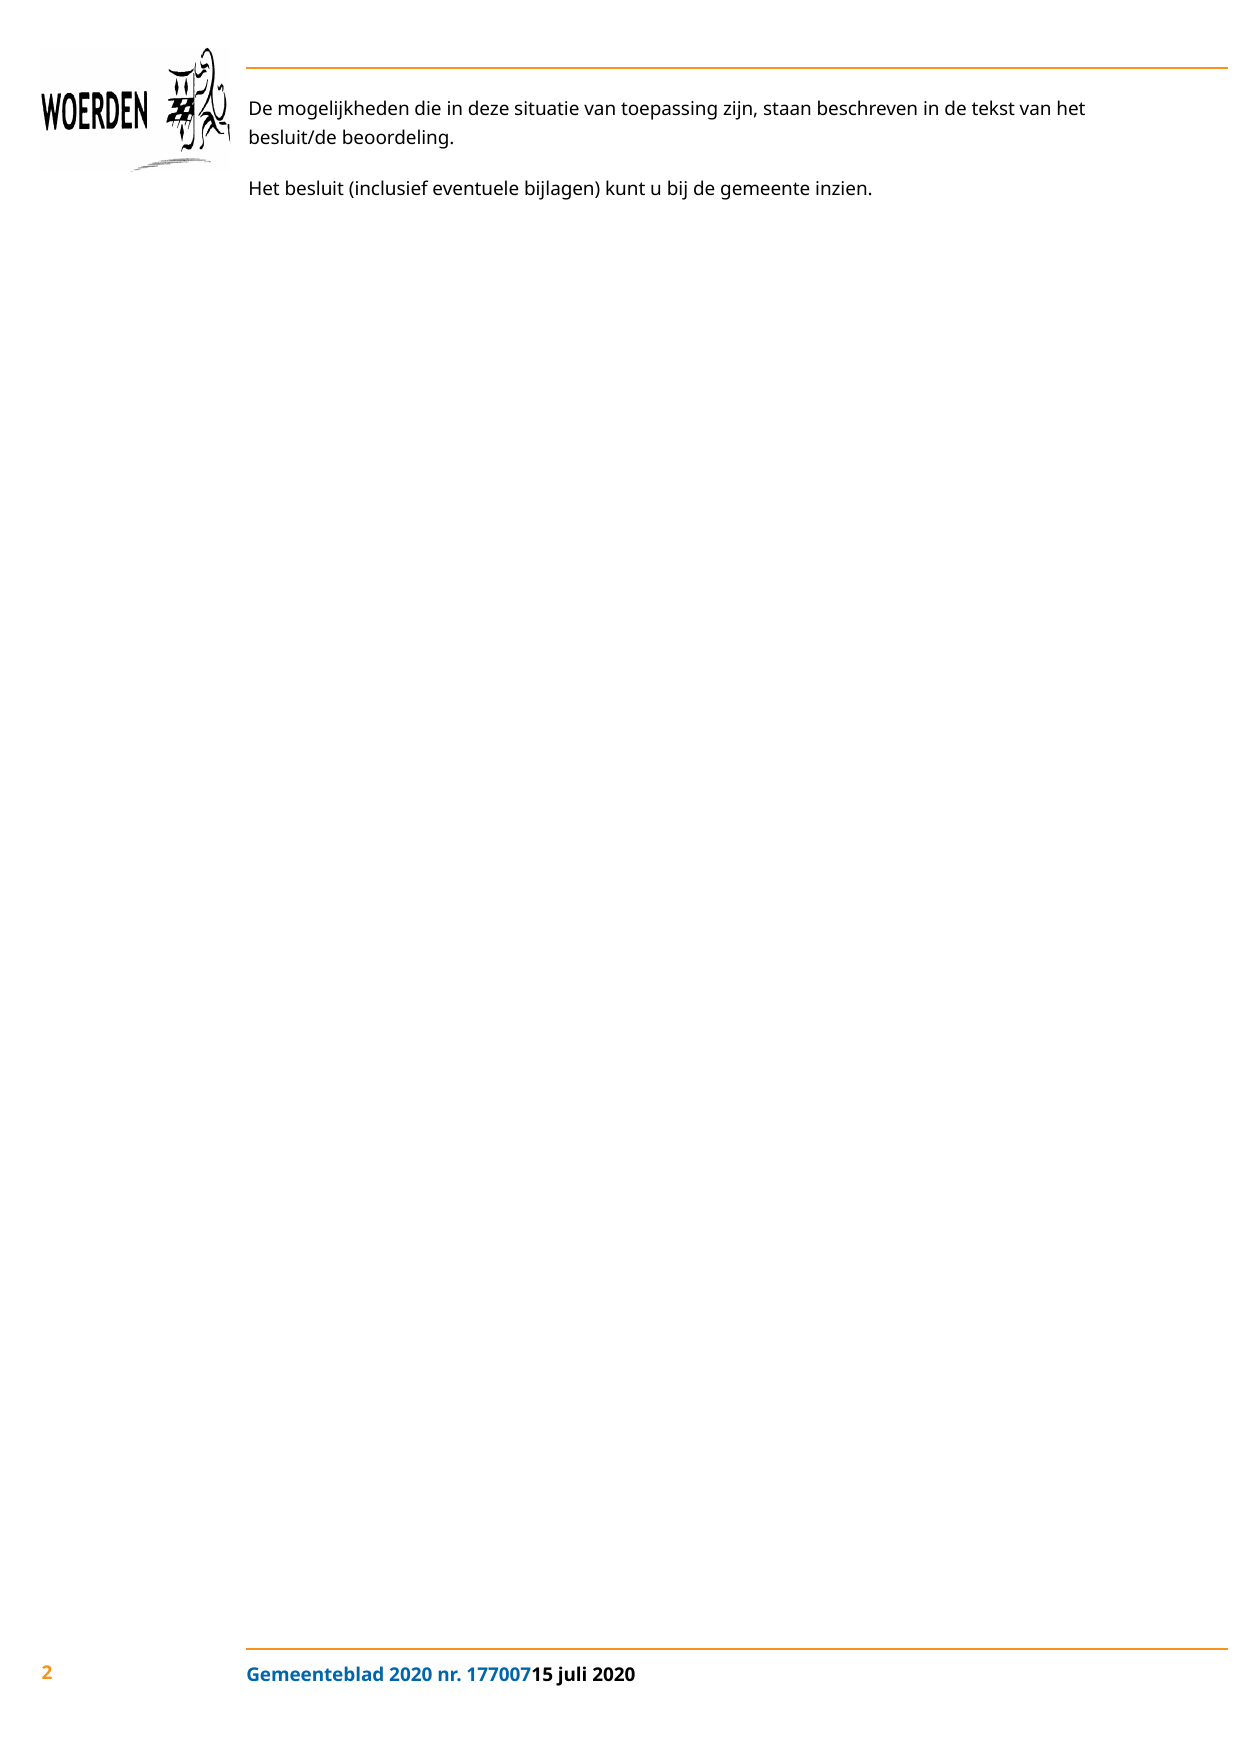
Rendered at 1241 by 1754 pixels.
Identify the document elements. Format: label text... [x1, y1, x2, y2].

text De mogelijkheden die in deze situatie van toepassing zijn, staan beschreven in de tekst van het besluit/de beoordeling. [248, 95, 1152, 150]
text Het besluit (inclusief eventuele bijlagen) kunt u bij de gemeente inzien. [248, 175, 1152, 201]
picture [41, 47, 231, 172]
